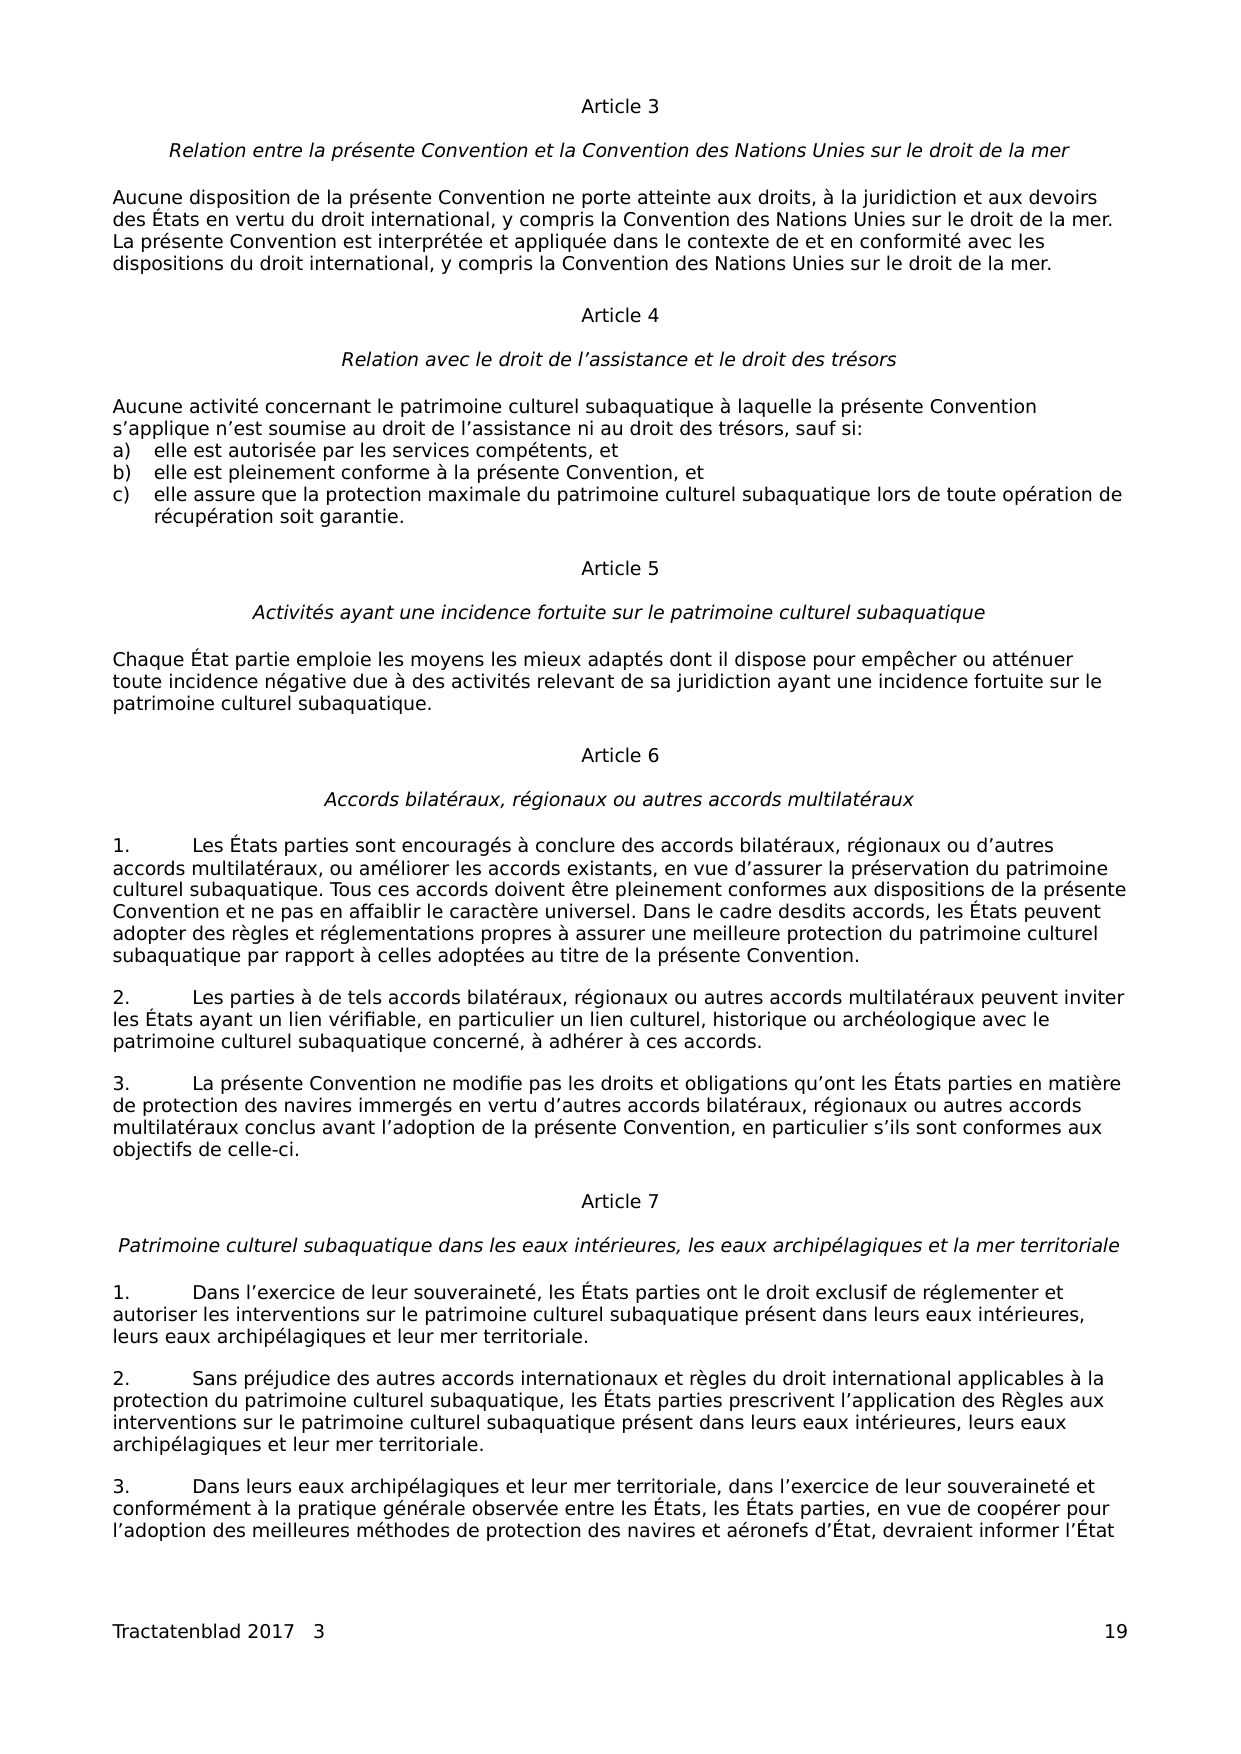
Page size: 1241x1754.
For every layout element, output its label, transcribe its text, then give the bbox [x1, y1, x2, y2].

text 2. Les parties à de tels accords bilatéraux, régionaux ou autres accords multilatéraux peuvent inviter les États ayant un lien vérifiable, en particulier un lien culturel, historique ou archéologique avec le patrimoine culturel subaquatique concerné, à adhérer à ces accords. [112, 987, 1128, 1053]
subtitle Article 7 Patrimoine culturel subaquatique dans les eaux intérieures, les eaux archipélagiques et la mer territoriale [112, 1191, 1128, 1257]
text c) elle assure que la protection maximale du patrimoine culturel subaquatique lors de toute opération de récupération soit garantie. [112, 484, 1128, 528]
text Aucune activité concernant le patrimoine culturel subaquatique à laquelle la présente Convention s’applique n’est soumise au droit de l’assistance ni au droit des trésors, sauf si: [112, 396, 1128, 440]
text Chaque État partie emploie les moyens les mieux adaptés dont il dispose pour empêcher ou atténuer toute incidence négative due à des activités relevant de sa juridiction ayant une incidence fortuite sur le patrimoine culturel subaquatique. [112, 648, 1128, 714]
subtitle Article 4 Relation avec le droit de l’assistance et le droit des trésors [112, 305, 1128, 371]
subtitle Article 3 Relation entre la présente Convention et la Convention des Nations Unies sur le droit de la mer [112, 96, 1128, 162]
text a) elle est autorisée par les services compétents, et [112, 440, 1128, 462]
text 2. Sans préjudice des autres accords internationaux et règles du droit international applicables à la protection du patrimoine culturel subaquatique, les États parties prescrivent l’application des Règles aux interventions sur le patrimoine culturel subaquatique présent dans leurs eaux intérieures, leurs eaux archipélagiques et leur mer territoriale. [112, 1368, 1128, 1456]
text 1. Dans l’exercice de leur souveraineté, les États parties ont le droit exclusif de réglementer et autoriser les interventions sur le patrimoine culturel subaquatique présent dans leurs eaux intérieures, leurs eaux archipélagiques et leur mer territoriale. [112, 1282, 1128, 1348]
subtitle Article 5 Activités ayant une incidence fortuite sur le patrimoine culturel subaquatique [112, 558, 1128, 623]
text b) elle est pleinement conforme à la présente Convention, et [112, 462, 1128, 484]
text 3. Dans leurs eaux archipélagiques et leur mer territoriale, dans l’exercice de leur souveraineté et conformément à la pratique générale observée entre les États, les États parties, en vue de coopérer pour l’adoption des meilleures méthodes de protection des navires et aéronefs d’État, devraient informer l’État [112, 1476, 1128, 1542]
text Aucune disposition de la présente Convention ne porte atteinte aux droits, à la juridiction et aux devoirs des États en vertu du droit international, y compris la Convention des Nations Unies sur le droit de la mer. La présente Convention est interprétée et appliquée dans le contexte de et en conformité avec les dispositions du droit international, y compris la Convention des Nations Unies sur le droit de la mer. [112, 187, 1128, 275]
text 3. La présente Convention ne modifie pas les droits et obligations qu’ont les États parties en matière de protection des navires immergés en vertu d’autres accords bilatéraux, régionaux ou autres accords multilatéraux conclus avant l’adoption de la présente Convention, en particulier s’ils sont conformes aux objectifs de celle-ci. [112, 1073, 1128, 1161]
text 1. Les États parties sont encouragés à conclure des accords bilatéraux, régionaux ou d’autres accords multilatéraux, ou améliorer les accords existants, en vue d’assurer la préservation du patrimoine culturel subaquatique. Tous ces accords doivent être pleinement conformes aux dispositions de la présente Convention et ne pas en affaiblir le caractère universel. Dans le cadre desdits accords, les États peuvent adopter des règles et réglementations propres à assurer une meilleure protection du patrimoine culturel subaquatique par rapport à celles adoptées au titre de la présente Convention. [112, 835, 1128, 967]
subtitle Article 6 Accords bilatéraux, régionaux ou autres accords multilatéraux [112, 744, 1128, 810]
